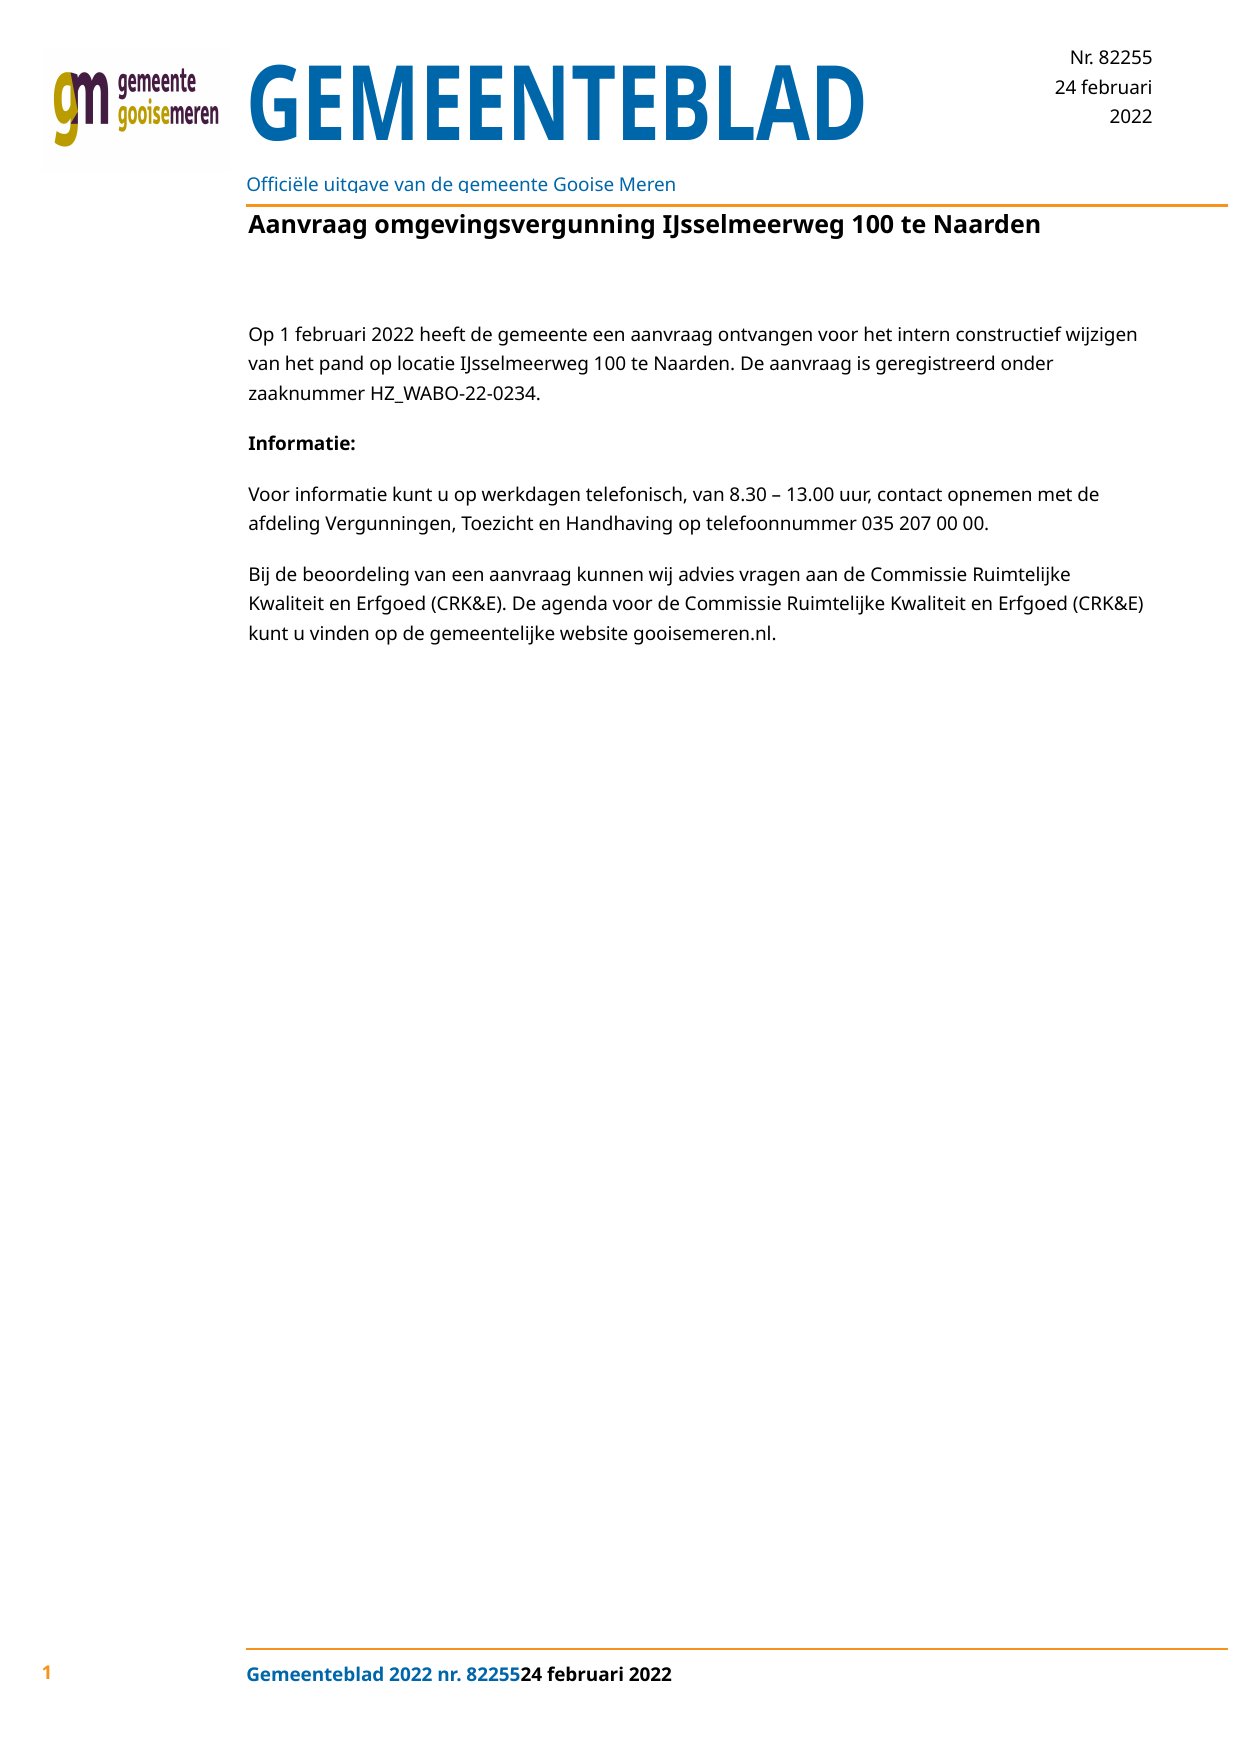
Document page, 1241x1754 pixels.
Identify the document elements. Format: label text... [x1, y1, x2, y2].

picture [41, 47, 231, 172]
text Aanvraag omgevingsvergunning IJsselmeerweg 100 te Naarden [248, 207, 1152, 241]
text Bij de beoordeling van een aanvraag kunnen wij advies vragen aan de Commissie Ruimtelijke Kwaliteit en Erfgoed (CRK&E). De agenda voor de Commissie Ruimtelijke Kwaliteit en Erfgoed (CRK&E) kunt u vinden op de gemeentelijke website gooisemeren.nl. [248, 561, 1152, 646]
text Voor informatie kunt u op werkdagen telefonisch, van 8.30 – 13.00 uur, contact opnemen met de afdeling Vergunningen, Toezicht en Handhaving op telefoonnummer 035 207 00 00. [248, 481, 1152, 536]
text Informatie: [248, 430, 1152, 456]
text Op 1 februari 2022 heeft de gemeente een aanvraag ontvangen voor het intern constructief wijzigen van het pand op locatie IJsselmeerweg 100 te Naarden. De aanvraag is geregistreerd onder zaaknummer HZ_WABO-22-0234. [248, 321, 1152, 406]
